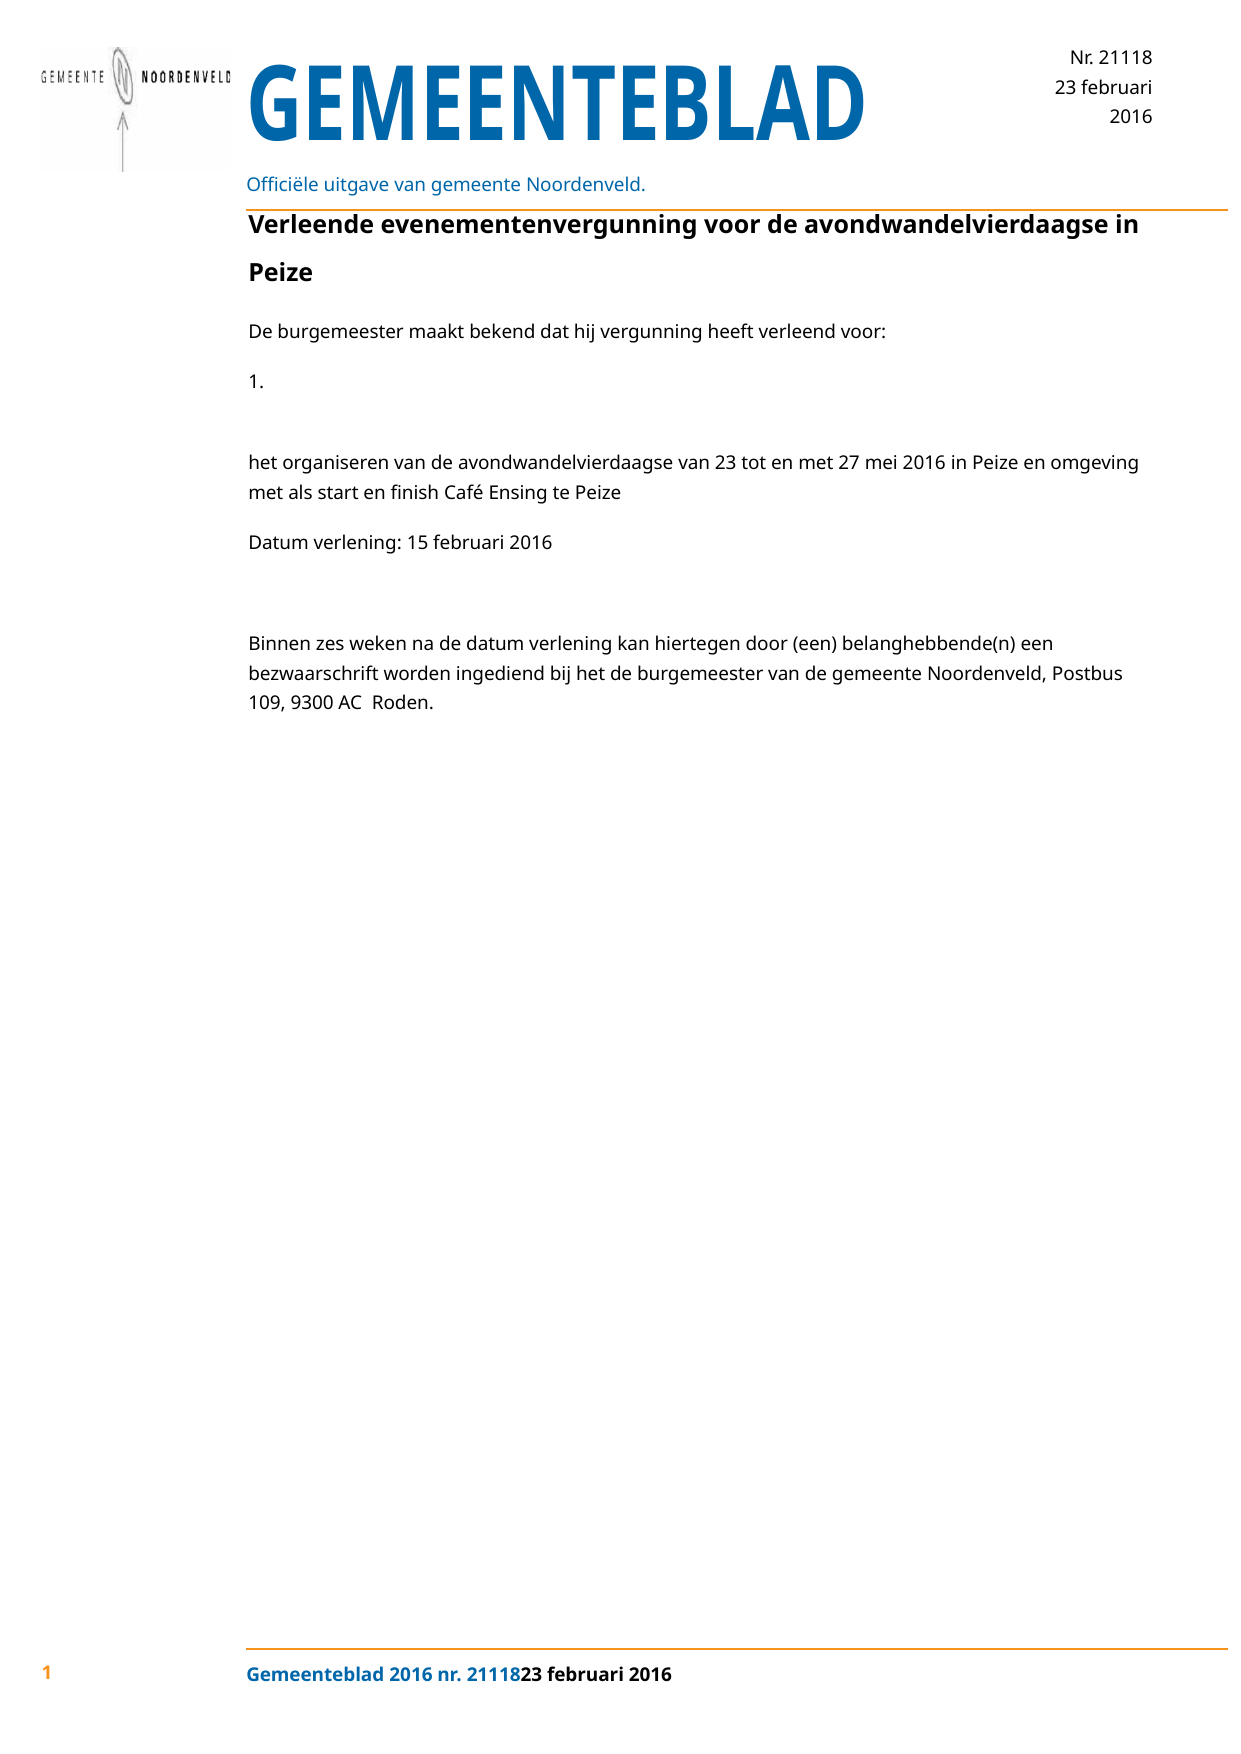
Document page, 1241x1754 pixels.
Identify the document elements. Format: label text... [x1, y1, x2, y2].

text 1. [248, 368, 1152, 394]
text De burgemeester maakt bekend dat hij vergunning heeft verleend voor: [248, 318, 1152, 344]
picture [41, 47, 231, 172]
text Verleende evenementenvergunning voor de avondwandelvierdaagse in Peize [248, 211, 1152, 288]
text Binnen zes weken na de datum verlening kan hiertegen door (een) belanghebbende(n) een bezwaarschrift worden ingediend bij het de burgemeester van de gemeente Noordenveld, Postbus 109, 9300 AC Roden. [248, 630, 1152, 715]
text het organiseren van de avondwandelvierdaagse van 23 tot en met 27 mei 2016 in Peize en omgeving met als start en finish Café Ensing te Peize [248, 449, 1152, 505]
text Datum verlening: 15 februari 2016 [248, 529, 1152, 555]
